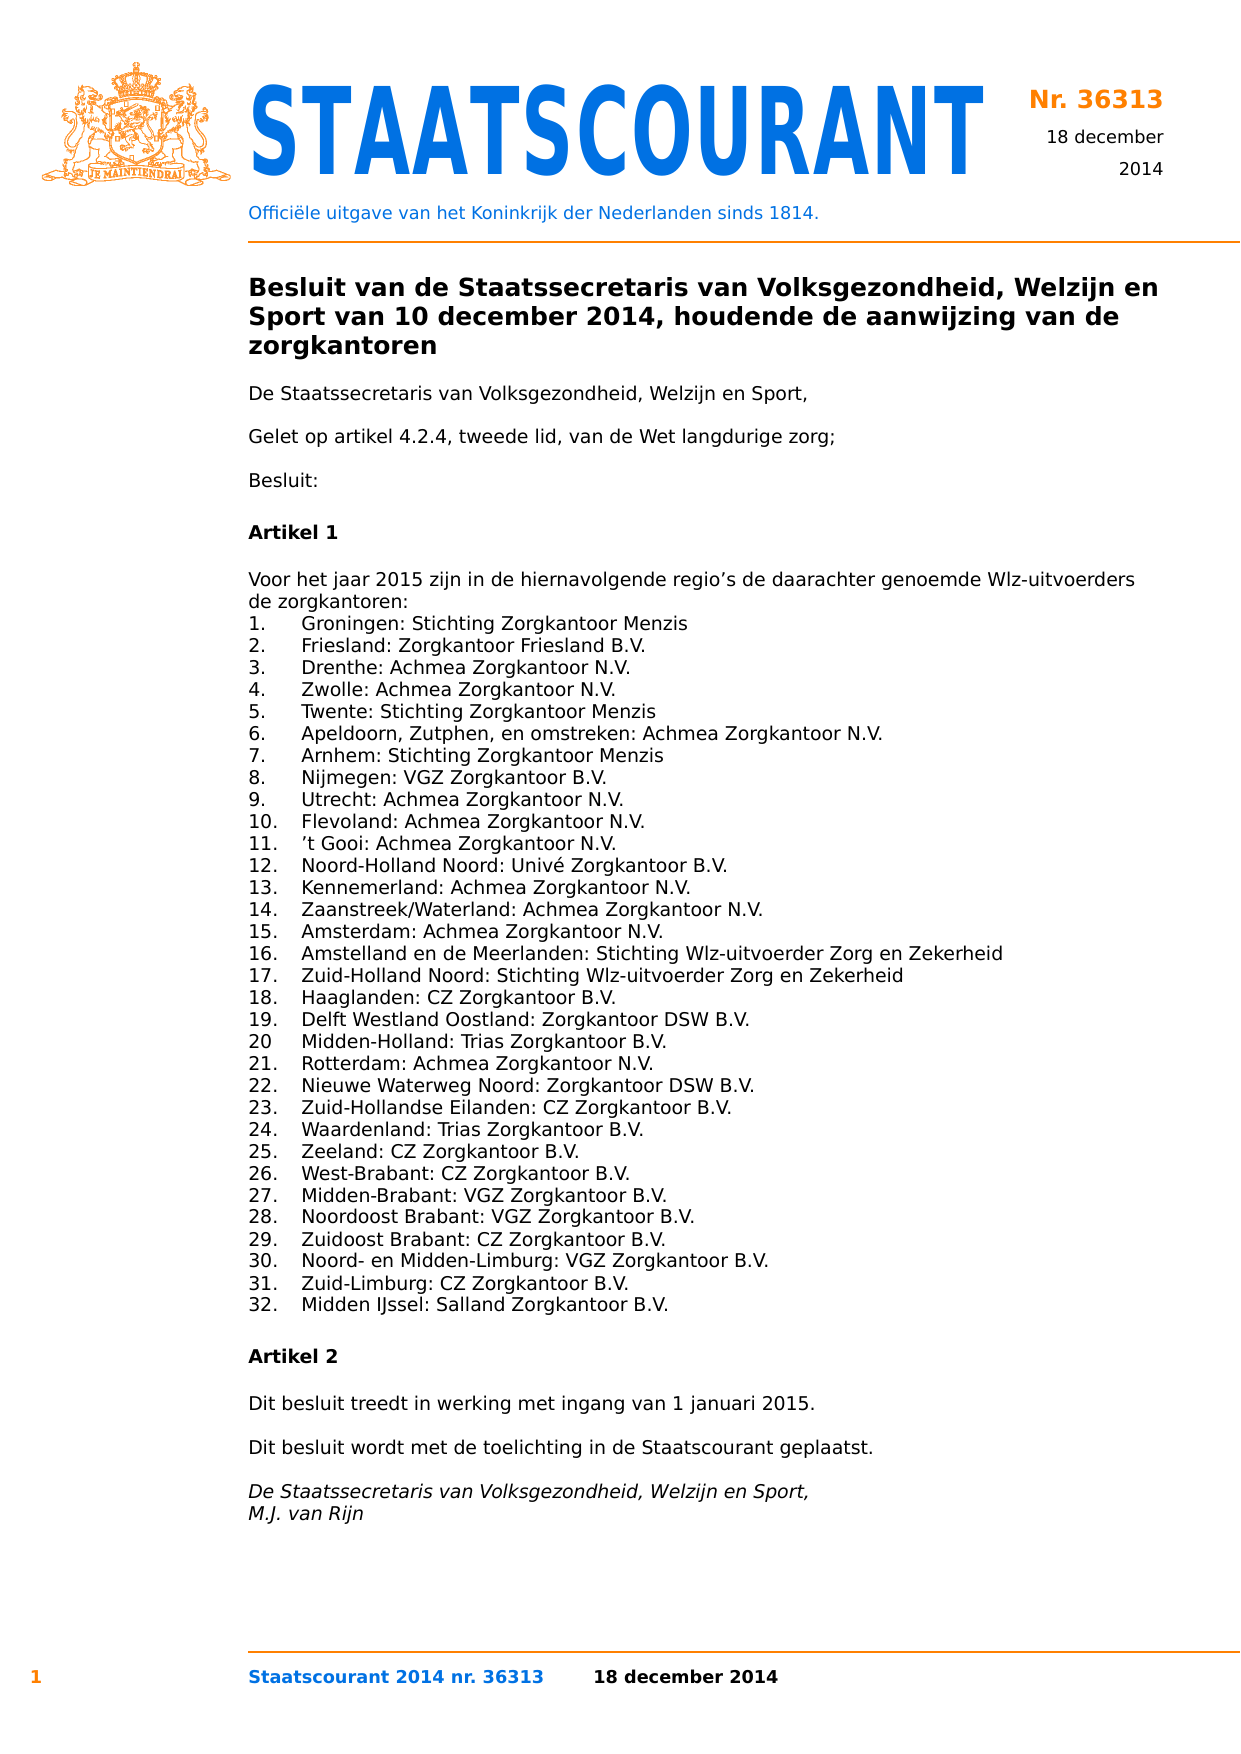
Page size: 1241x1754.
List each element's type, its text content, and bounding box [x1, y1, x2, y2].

text 29. Zuidoost Brabant: CZ Zorgkantoor B.V. [248, 1228, 1163, 1250]
text 6. Apeldoorn, Zutphen, en omstreken: Achmea Zorgkantoor N.V. [248, 723, 1163, 745]
text 20 Midden-Holland: Trias Zorgkantoor B.V. [248, 1031, 1163, 1053]
subtitle Artikel 2 [248, 1346, 1163, 1368]
text Besluit: [248, 470, 1163, 492]
table_cell Officiële uitgave van het Koninkrijk der Nederlanden sinds 1814. [248, 203, 1240, 241]
text 7. Arnhem: Stichting Zorgkantoor Menzis [248, 745, 1163, 767]
text De Staatssecretaris van Volksgezondheid, Welzijn en Sport, [248, 382, 1163, 404]
table_header Nr. 36313 [998, 62, 1240, 121]
text 14. Zaanstreek/Waterland: Achmea Zorgkantoor N.V. [248, 899, 1163, 921]
text 13. Kennemerland: Achmea Zorgkantoor N.V. [248, 877, 1163, 899]
text 32. Midden IJssel: Salland Zorgkantoor B.V. [248, 1294, 1163, 1316]
text 10. Flevoland: Achmea Zorgkantoor N.V. [248, 811, 1163, 833]
text 26. West-Brabant: CZ Zorgkantoor B.V. [248, 1162, 1163, 1184]
table_header [25, 62, 248, 241]
text 17. Zuid-Holland Noord: Stichting Wlz-uitvoerder Zorg en Zekerheid [248, 965, 1163, 987]
text 8. Nijmegen: VGZ Zorgkantoor B.V. [248, 767, 1163, 789]
text 23. Zuid-Hollandse Eilanden: CZ Zorgkantoor B.V. [248, 1097, 1163, 1118]
picture [41, 62, 231, 186]
text 4. Zwolle: Achmea Zorgkantoor N.V. [248, 679, 1163, 701]
text 11. ’t Gooi: Achmea Zorgkantoor N.V. [248, 833, 1163, 855]
text 22. Nieuwe Waterweg Noord: Zorgkantoor DSW B.V. [248, 1074, 1163, 1097]
text 25. Zeeland: CZ Zorgkantoor B.V. [248, 1141, 1163, 1162]
subtitle Artikel 1 [248, 522, 1163, 544]
table_header STAATSCOURANT [248, 62, 998, 203]
text 19. Delft Westland Oostland: Zorgkantoor DSW B.V. [248, 1009, 1163, 1031]
text 30. Noord- en Midden-Limburg: VGZ Zorgkantoor B.V. [248, 1250, 1163, 1272]
text 24. Waardenland: Trias Zorgkantoor B.V. [248, 1118, 1163, 1141]
text Dit besluit wordt met de toelichting in de Staatscourant geplaatst. [248, 1437, 1163, 1459]
subtitle Besluit van de Staatssecretaris van Volksgezondheid, Welzijn en Sport van 10 december 2014, houdende de aanwijzing van de zorgkantoren [248, 273, 1163, 361]
text 9. Utrecht: Achmea Zorgkantoor N.V. [248, 789, 1163, 811]
text 15. Amsterdam: Achmea Zorgkantoor N.V. [248, 921, 1163, 943]
text 1. Groningen: Stichting Zorgkantoor Menzis [248, 613, 1163, 635]
text De Staatssecretaris van Volksgezondheid, Welzijn en Sport, M.J. van Rijn [248, 1481, 1163, 1525]
text 12. Noord-Holland Noord: Univé Zorgkantoor B.V. [248, 855, 1163, 877]
text Gelet op artikel 4.2.4, tweede lid, van de Wet langdurige zorg; [248, 426, 1163, 448]
table_cell 18 december [998, 121, 1240, 153]
text Voor het jaar 2015 zijn in de hiernavolgende regio’s de daarachter genoemde Wlz-uitvoerders de zorgkantoren: [248, 569, 1163, 613]
text 28. Noordoost Brabant: VGZ Zorgkantoor B.V. [248, 1206, 1163, 1228]
text 3. Drenthe: Achmea Zorgkantoor N.V. [248, 657, 1163, 679]
text 21. Rotterdam: Achmea Zorgkantoor N.V. [248, 1053, 1163, 1074]
table_cell 2014 [998, 153, 1240, 203]
text 2. Friesland: Zorgkantoor Friesland B.V. [248, 635, 1163, 657]
text 5. Twente: Stichting Zorgkantoor Menzis [248, 701, 1163, 723]
text 16. Amstelland en de Meerlanden: Stichting Wlz-uitvoerder Zorg en Zekerheid [248, 943, 1163, 965]
text 27. Midden-Brabant: VGZ Zorgkantoor B.V. [248, 1184, 1163, 1206]
text Dit besluit treedt in werking met ingang van 1 januari 2015. [248, 1393, 1163, 1415]
text 31. Zuid-Limburg: CZ Zorgkantoor B.V. [248, 1272, 1163, 1294]
text 18. Haaglanden: CZ Zorgkantoor B.V. [248, 987, 1163, 1009]
